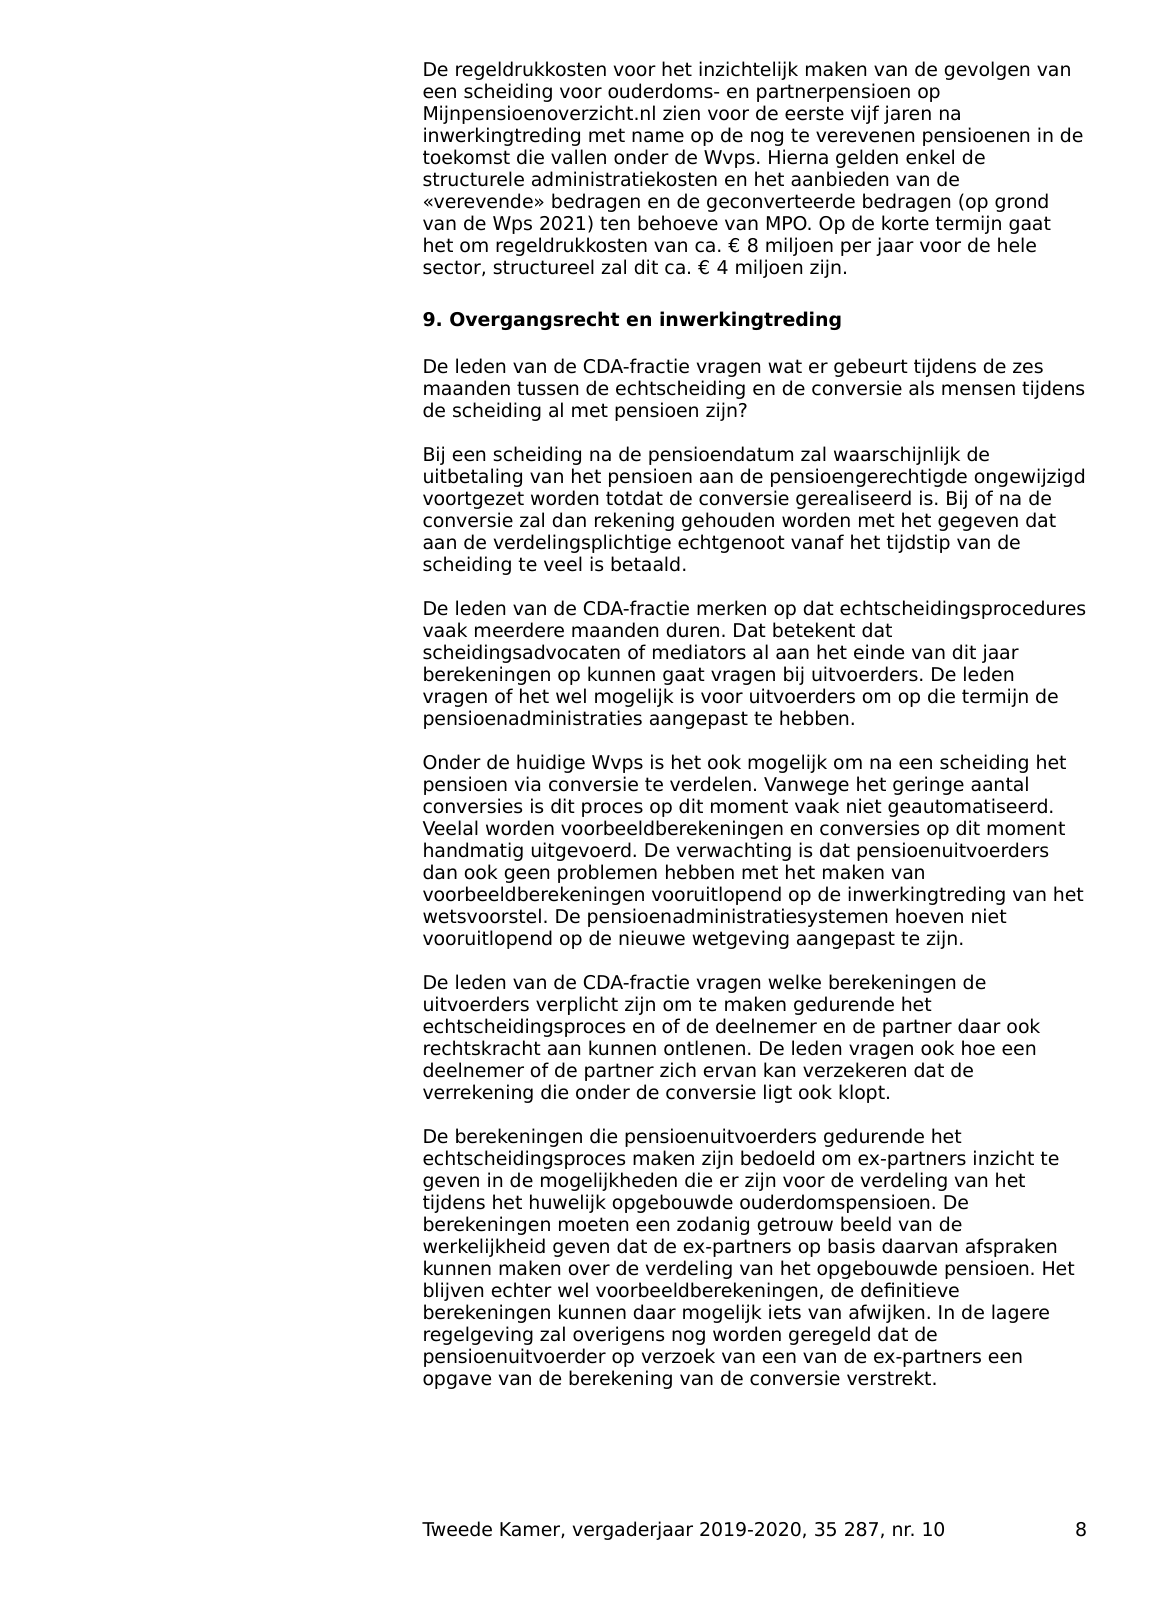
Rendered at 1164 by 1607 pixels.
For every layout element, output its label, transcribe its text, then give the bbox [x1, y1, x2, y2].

text De leden van de CDA-fractie vragen wat er gebeurt tijdens de zes maanden tussen de echtscheiding en de conversie als mensen tijdens de scheiding al met pensioen zijn? [422, 356, 1087, 422]
text Bij een scheiding na de pensioendatum zal waarschijnlijk de uitbetaling van het pensioen aan de pensioengerechtigde ongewijzigd voortgezet worden totdat de conversie gerealiseerd is. Bij of na de conversie zal dan rekening gehouden worden met het gegeven dat aan de verdelingsplichtige echtgenoot vanaf het tijdstip van de scheiding te veel is betaald. [422, 444, 1087, 576]
text De berekeningen die pensioenuitvoerders gedurende het echtscheidingsproces maken zijn bedoeld om ex-partners inzicht te geven in de mogelijkheden die er zijn voor de verdeling van het tijdens het huwelijk opgebouwde ouderdomspensioen. De berekeningen moeten een zodanig getrouw beeld van de werkelijkheid geven dat de ex-partners op basis daarvan afspraken kunnen maken over de verdeling van het opgebouwde pensioen. Het blijven echter wel voorbeeldberekeningen, de definitieve berekeningen kunnen daar mogelijk iets van afwijken. In de lagere regelgeving zal overigens nog worden geregeld dat de pensioenuitvoerder op verzoek van een van de ex-partners een opgave van de berekening van de conversie verstrekt. [422, 1126, 1087, 1390]
text De regeldrukkosten voor het inzichtelijk maken van de gevolgen van een scheiding voor ouderdoms- en partnerpensioen op Mijnpensioenoverzicht.nl zien voor de eerste vijf jaren na inwerkingtreding met name op de nog te verevenen pensioenen in de toekomst die vallen onder de Wvps. Hierna gelden enkel de structurele administratiekosten en het aanbieden van de «verevende» bedragen en de geconverteerde bedragen (op grond van de Wps 2021) ten behoeve van MPO. Op de korte termijn gaat het om regeldrukkosten van ca. € 8 miljoen per jaar voor de hele sector, structureel zal dit ca. € 4 miljoen zijn. [422, 59, 1087, 279]
text De leden van de CDA-fractie merken op dat echtscheidingsprocedures vaak meerdere maanden duren. Dat betekent dat scheidingsadvocaten of mediators al aan het einde van dit jaar berekeningen op kunnen gaat vragen bij uitvoerders. De leden vragen of het wel mogelijk is voor uitvoerders om op die termijn de pensioenadministraties aangepast te hebben. [422, 598, 1087, 730]
subtitle 9. Overgangsrecht en inwerkingtreding [422, 309, 1087, 331]
text Onder de huidige Wvps is het ook mogelijk om na een scheiding het pensioen via conversie te verdelen. Vanwege het geringe aantal conversies is dit proces op dit moment vaak niet geautomatiseerd. Veelal worden voorbeeldberekeningen en conversies op dit moment handmatig uitgevoerd. De verwachting is dat pensioenuitvoerders dan ook geen problemen hebben met het maken van voorbeeldberekeningen vooruitlopend op de inwerkingtreding van het wetsvoorstel. De pensioenadministratiesystemen hoeven niet vooruitlopend op de nieuwe wetgeving aangepast te zijn. [422, 752, 1087, 950]
text De leden van de CDA-fractie vragen welke berekeningen de uitvoerders verplicht zijn om te maken gedurende het echtscheidingsproces en of de deelnemer en de partner daar ook rechtskracht aan kunnen ontlenen. De leden vragen ook hoe een deelnemer of de partner zich ervan kan verzekeren dat de verrekening die onder de conversie ligt ook klopt. [422, 972, 1087, 1104]
